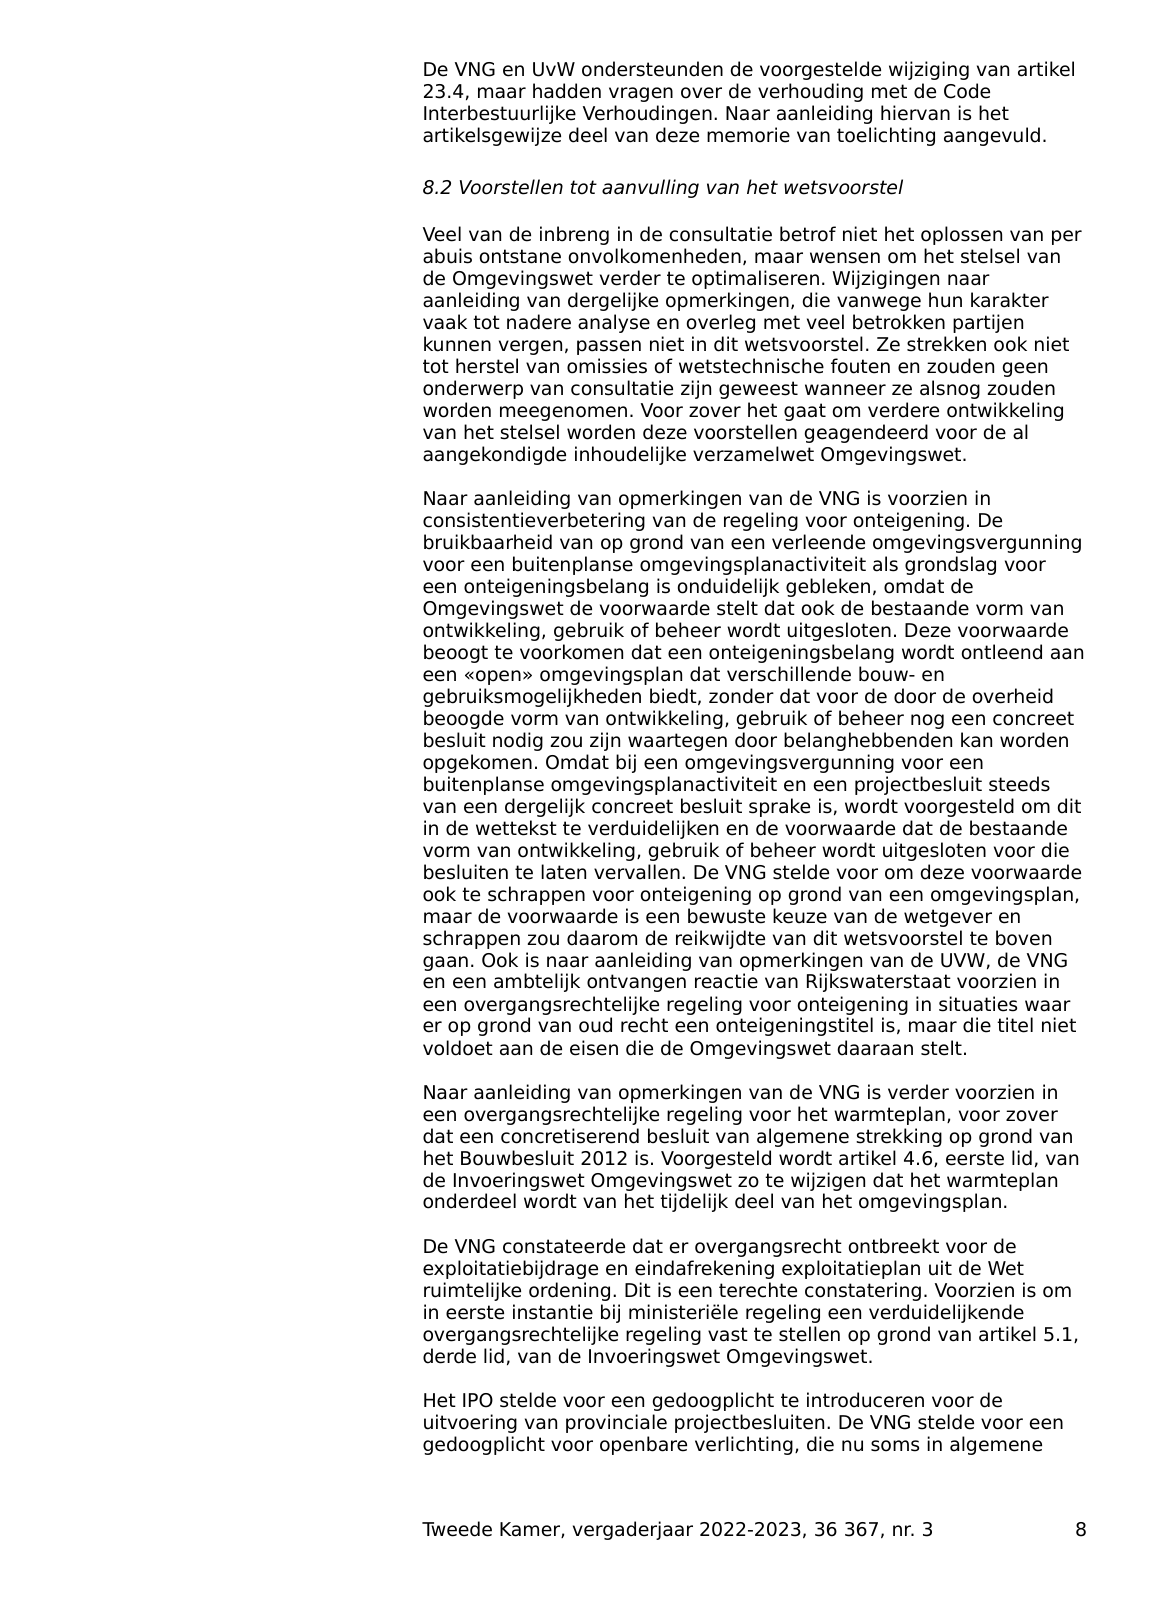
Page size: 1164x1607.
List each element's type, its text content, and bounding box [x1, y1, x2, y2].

text Naar aanleiding van opmerkingen van de VNG is voorzien in consistentieverbetering van de regeling voor onteigening. De bruikbaarheid van op grond van een verleende omgevingsvergunning voor een buitenplanse omgevingsplanactiviteit als grondslag voor een onteigeningsbelang is onduidelijk gebleken, omdat de Omgevingswet de voorwaarde stelt dat ook de bestaande vorm van ontwikkeling, gebruik of beheer wordt uitgesloten. Deze voorwaarde beoogt te voorkomen dat een onteigeningsbelang wordt ontleend aan een «open» omgevingsplan dat verschillende bouw- en gebruiksmogelijkheden biedt, zonder dat voor de door de overheid beoogde vorm van ontwikkeling, gebruik of beheer nog een concreet besluit nodig zou zijn waartegen door belanghebbenden kan worden opgekomen. Omdat bij een omgevingsvergunning voor een buitenplanse omgevingsplanactiviteit en een projectbesluit steeds van een dergelijk concreet besluit sprake is, wordt voorgesteld om dit in de wettekst te verduidelijken en de voorwaarde dat de bestaande vorm van ontwikkeling, gebruik of beheer wordt uitgesloten voor die besluiten te laten vervallen. De VNG stelde voor om deze voorwaarde ook te schrappen voor onteigening op grond van een omgevingsplan, maar de voorwaarde is een bewuste keuze van de wetgever en schrappen zou daarom de reikwijdte van dit wetsvoorstel te boven gaan. Ook is naar aanleiding van opmerkingen van de UVW, de VNG en een ambtelijk ontvangen reactie van Rijkswaterstaat voorzien in een overgangsrechtelijke regeling voor onteigening in situaties waar er op grond van oud recht een onteigeningstitel is, maar die titel niet voldoet aan de eisen die de Omgevingswet daaraan stelt. [422, 488, 1087, 1059]
text Het IPO stelde voor een gedoogplicht te introduceren voor de uitvoering van provinciale projectbesluiten. De VNG stelde voor een gedoogplicht voor openbare verlichting, die nu soms in algemene [422, 1390, 1087, 1456]
text De VNG en UvW ondersteunden de voorgestelde wijziging van artikel 23.4, maar hadden vragen over de verhouding met de Code Interbestuurlijke Verhoudingen. Naar aanleiding hiervan is het artikelsgewijze deel van deze memorie van toelichting aangevuld. [422, 59, 1087, 147]
text Naar aanleiding van opmerkingen van de VNG is verder voorzien in een overgangsrechtelijke regeling voor het warmteplan, voor zover dat een concretiserend besluit van algemene strekking op grond van het Bouwbesluit 2012 is. Voorgesteld wordt artikel 4.6, eerste lid, van de Invoeringswet Omgevingswet zo te wijzigen dat het warmteplan onderdeel wordt van het tijdelijk deel van het omgevingsplan. [422, 1082, 1087, 1213]
subtitle 8.2 Voorstellen tot aanvulling van het wetsvoorstel [422, 177, 1087, 199]
text De VNG constateerde dat er overgangsrecht ontbreekt voor de exploitatiebijdrage en eindafrekening exploitatieplan uit de Wet ruimtelijke ordening. Dit is een terechte constatering. Voorzien is om in eerste instantie bij ministeriële regeling een verduidelijkende overgangsrechtelijke regeling vast te stellen op grond van artikel 5.1, derde lid, van de Invoeringswet Omgevingswet. [422, 1236, 1087, 1367]
text Veel van de inbreng in de consultatie betrof niet het oplossen van per abuis ontstane onvolkomenheden, maar wensen om het stelsel van de Omgevingswet verder te optimaliseren. Wijzigingen naar aanleiding van dergelijke opmerkingen, die vanwege hun karakter vaak tot nadere analyse en overleg met veel betrokken partijen kunnen vergen, passen niet in dit wetsvoorstel. Ze strekken ook niet tot herstel van omissies of wetstechnische fouten en zouden geen onderwerp van consultatie zijn geweest wanneer ze alsnog zouden worden meegenomen. Voor zover het gaat om verdere ontwikkeling van het stelsel worden deze voorstellen geagendeerd voor de al aangekondigde inhoudelijke verzamelwet Omgevingswet. [422, 224, 1087, 466]
